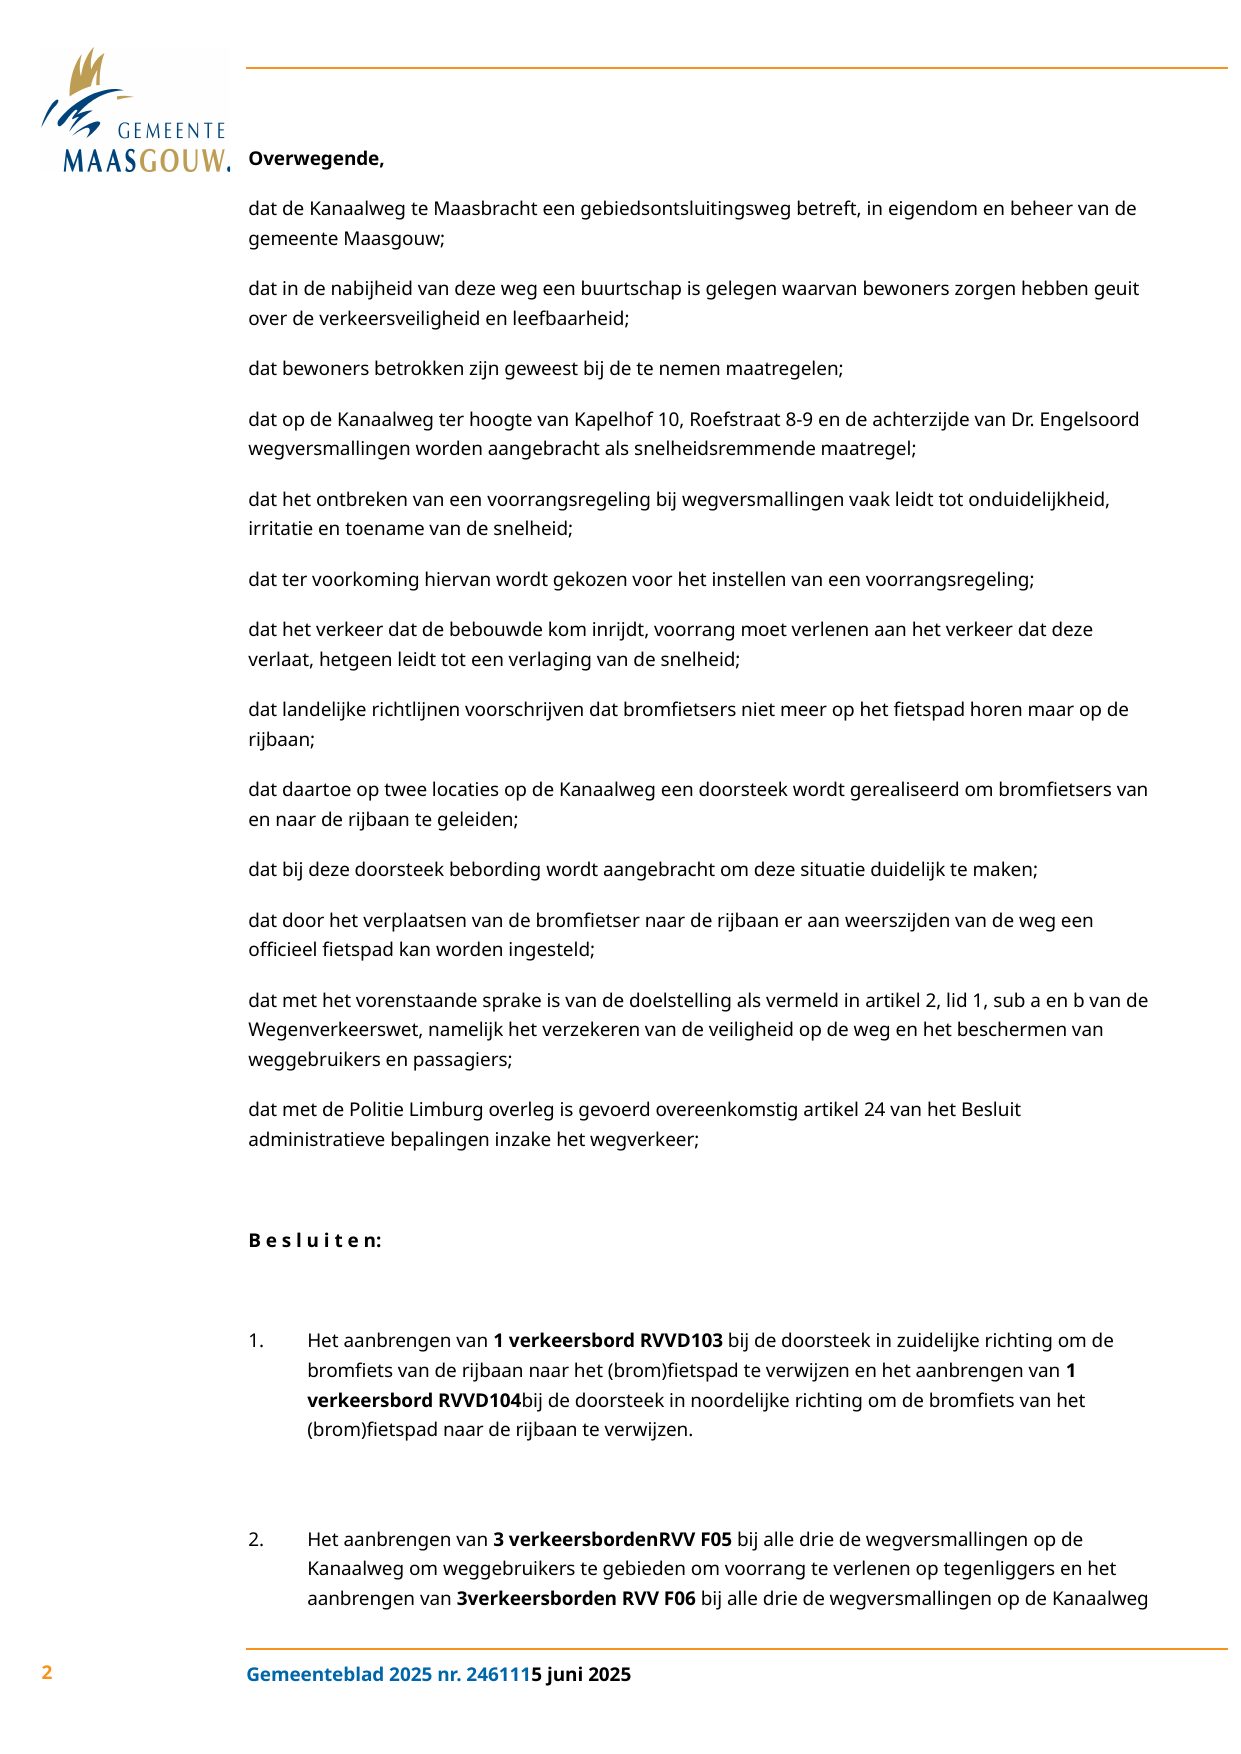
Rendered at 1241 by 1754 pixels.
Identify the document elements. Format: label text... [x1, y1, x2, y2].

list Het aanbrengen van 1 verkeersbord RVVD103 bij de doorsteek in zuidelijke richting om de bromfiets van de rijbaan naar het (brom)fietspad te verwijzen en het aanbrengen van 1 verkeersbord RVVD104bij de doorsteek in noordelijke richting om de bromfiets van het (brom)fietspad naar de rijbaan te verwijzen. [248, 1328, 1152, 1442]
text dat door het verplaatsen van de bromfietser naar de rijbaan er aan weerszijden van de weg een officieel fietspad kan worden ingesteld; [248, 907, 1152, 962]
text dat met het vorenstaande sprake is van de doelstelling als vermeld in artikel 2, lid 1, sub a en b van de Wegenverkeerswet, namelijk het verzekeren van de veiligheid op de weg en het beschermen van weggebruikers en passagiers; [248, 987, 1152, 1072]
text dat bij deze doorsteek bebording wordt aangebracht om deze situatie duidelijk te maken; [248, 856, 1152, 882]
text dat daartoe op twee locaties op de Kanaalweg een doorsteek wordt gerealiseerd om bromfietsers van en naar de rijbaan te geleiden; [248, 776, 1152, 832]
list Het aanbrengen van 3 verkeersbordenRVV F05 bij alle drie de wegversmallingen op de Kanaalweg om weggebruikers te gebieden om voorrang te verlenen op tegenliggers en het aanbrengen van 3verkeersborden RVV F06 bij alle drie de wegversmallingen op de Kanaalweg [248, 1526, 1152, 1611]
text B e s l u i t e n: [248, 1227, 1152, 1253]
text dat met de Politie Limburg overleg is gevoerd overeenkomstig artikel 24 van het Besluit administratieve bepalingen inzake het wegverkeer; [248, 1096, 1152, 1152]
text dat bewoners betrokken zijn geweest bij de te nemen maatregelen; [248, 356, 1152, 381]
text Overwegende, [248, 145, 1152, 171]
text dat ter voorkoming hiervan wordt gekozen voor het instellen van een voorrangsregeling; [248, 566, 1152, 592]
picture [41, 47, 231, 172]
text dat in de nabijheid van deze weg een buurtschap is gelegen waarvan bewoners zorgen hebben geuit over de verkeersveiligheid en leefbaarheid; [248, 276, 1152, 331]
text dat het verkeer dat de bebouwde kom inrijdt, voorrang moet verlenen aan het verkeer dat deze verlaat, hetgeen leidt tot een verlaging van de snelheid; [248, 616, 1152, 672]
text dat op de Kanaalweg ter hoogte van Kapelhof 10, Roefstraat 8-9 en de achterzijde van Dr. Engelsoord wegversmallingen worden aangebracht als snelheidsremmende maatregel; [248, 406, 1152, 461]
text dat het ontbreken van een voorrangsregeling bij wegversmallingen vaak leidt tot onduidelijkheid, irritatie en toename van de snelheid; [248, 486, 1152, 541]
text dat de Kanaalweg te Maasbracht een gebiedsontsluitingsweg betreft, in eigendom en beheer van de gemeente Maasgouw; [248, 196, 1152, 251]
text dat landelijke richtlijnen voorschrijven dat bromfietsers niet meer op het fietspad horen maar op de rijbaan; [248, 696, 1152, 752]
